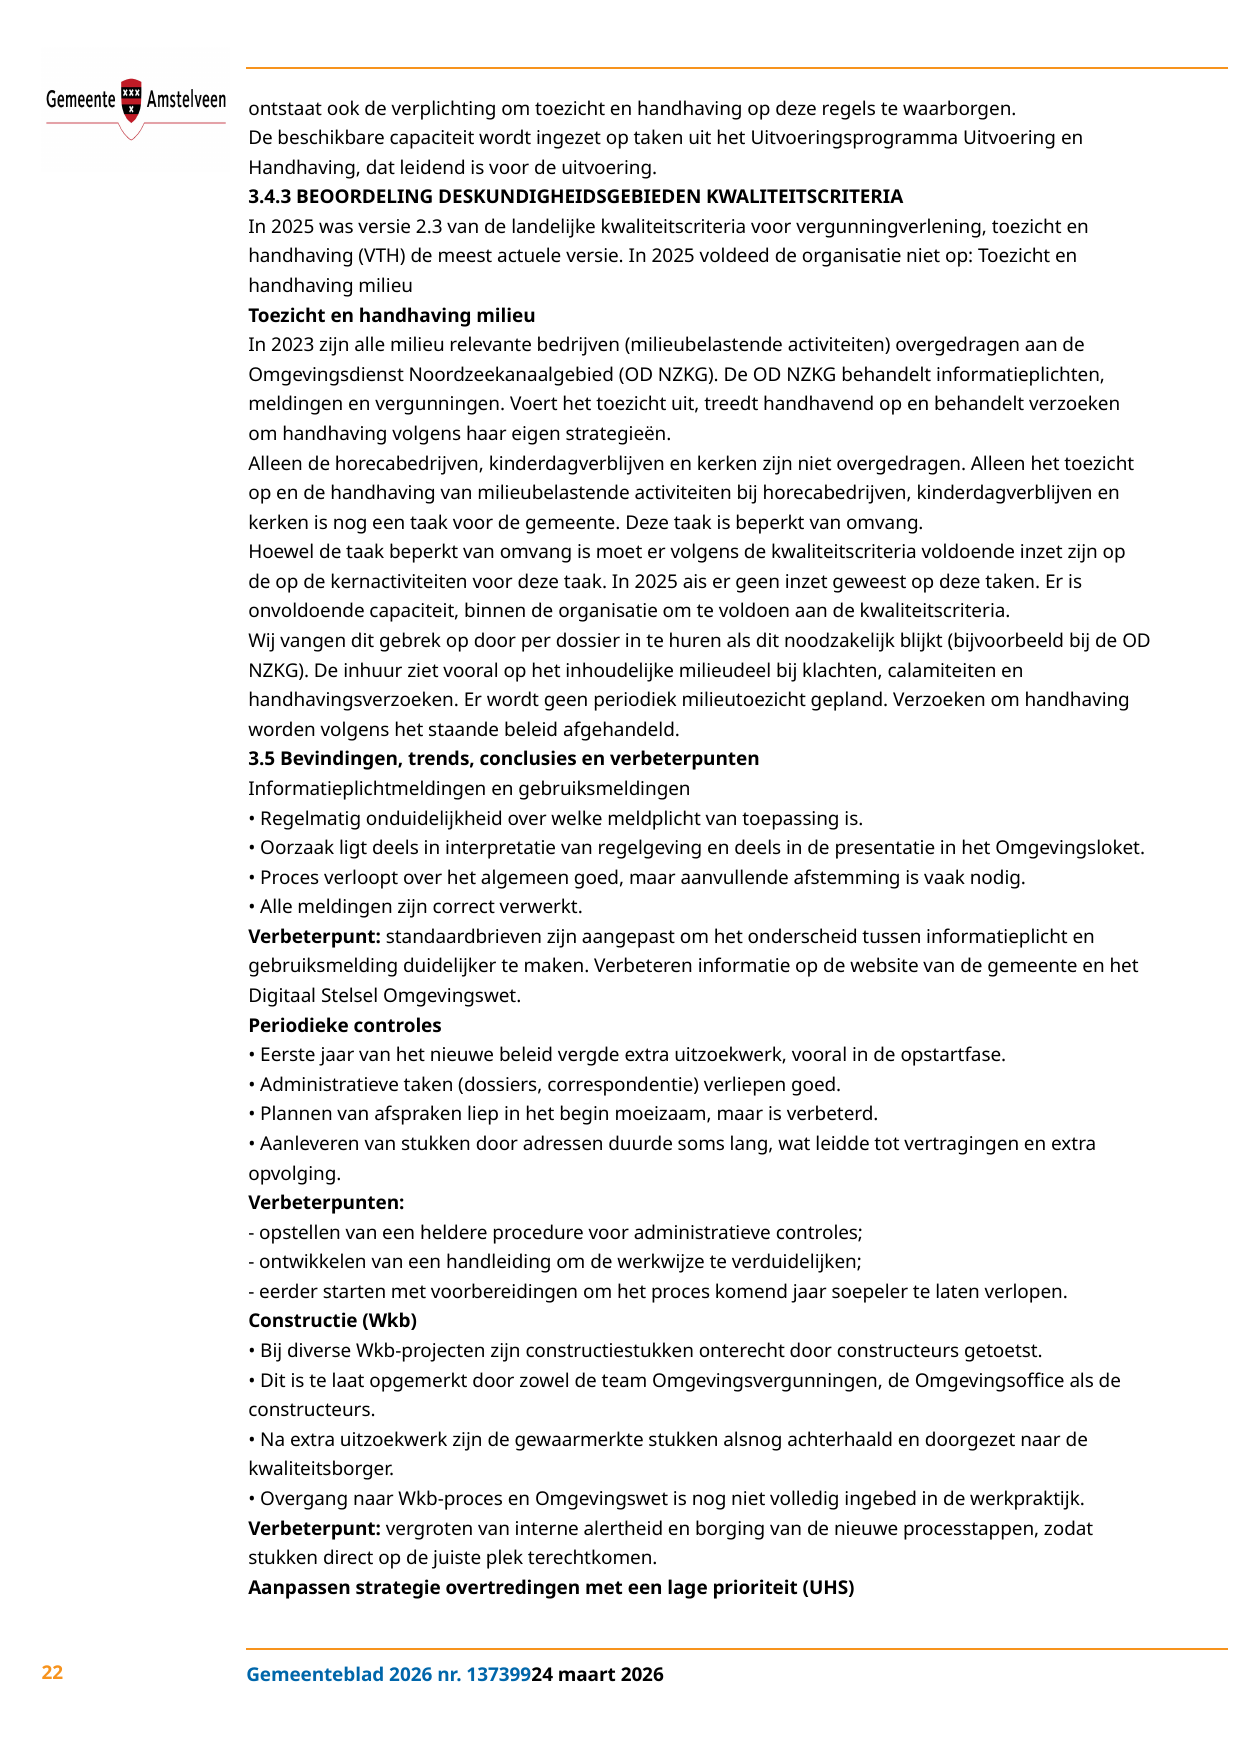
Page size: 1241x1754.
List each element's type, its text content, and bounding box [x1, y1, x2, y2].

text • Administratieve taken (dossiers, correspondentie) verliepen goed. [248, 1071, 1152, 1097]
text Verbeterpunten: [248, 1189, 1152, 1215]
text In 2025 was versie 2.3 van de landelijke kwaliteitscriteria voor vergunningverlening, toezicht en handhaving (VTH) de meest actuele versie. In 2025 voldeed de organisatie niet op: Toezicht en handhaving milieu [248, 213, 1152, 298]
text • Eerste jaar van het nieuwe beleid vergde extra uitzoekwerk, vooral in de opstartfase. [248, 1041, 1152, 1067]
text Constructie (Wkb) [248, 1308, 1152, 1333]
text • Alle meldingen zijn correct verwerkt. [248, 893, 1152, 919]
text 3.5 Bevindingen, trends, conclusies en verbeterpunten [248, 746, 1152, 771]
text • Na extra uitzoekwerk zijn de gewaarmerkte stukken alsnog achterhaald en doorgezet naar de kwaliteitsborger. [248, 1426, 1152, 1481]
text • Plannen van afspraken liep in het begin moeizaam, maar is verbeterd. [248, 1101, 1152, 1126]
text • Bij diverse Wkb-projecten zijn constructiestukken onterecht door constructeurs getoetst. [248, 1337, 1152, 1363]
text ontstaat ook de verplichting om toezicht en handhaving op deze regels te waarborgen. [248, 95, 1152, 121]
text - opstellen van een heldere procedure voor administratieve controles; [248, 1219, 1152, 1245]
text • Aanleveren van stukken door adressen duurde soms lang, wat leidde tot vertragingen en extra opvolging. [248, 1130, 1152, 1186]
text Periodieke controles [248, 1012, 1152, 1038]
text - ontwikkelen van een handleiding om de werkwijze te verduidelijken; [248, 1248, 1152, 1274]
text Wij vangen dit gebrek op door per dossier in te huren als dit noodzakelijk blijkt (bijvoorbeeld bij de OD NZKG). De inhuur ziet vooral op het inhoudelijke milieudeel bij klachten, calamiteiten en handhavingsverzoeken. Er wordt geen periodiek milieutoezicht gepland. Verzoeken om handhaving worden volgens het staande beleid afgehandeld. [248, 627, 1152, 742]
text • Oorzaak ligt deels in interpretatie van regelgeving en deels in de presentatie in het Omgevingsloket. [248, 834, 1152, 860]
text • Proces verloopt over het algemeen goed, maar aanvullende afstemming is vaak nodig. [248, 864, 1152, 890]
text Alleen de horecabedrijven, kinderdagverblijven en kerken zijn niet overgedragen. Alleen het toezicht op en de handhaving van milieubelastende activiteiten bij horecabedrijven, kinderdagverblijven en kerken is nog een taak voor de gemeente. Deze taak is beperkt van omvang. [248, 450, 1152, 535]
text - eerder starten met voorbereidingen om het proces komend jaar soepeler te laten verlopen. [248, 1278, 1152, 1304]
text Verbeterpunt: vergroten van interne alertheid en borging van de nieuwe processtappen, zodat stukken direct op de juiste plek terechtkomen. [248, 1515, 1152, 1570]
text Toezicht en handhaving milieu [248, 302, 1152, 328]
text Verbeterpunt: standaardbrieven zijn aangepast om het onderscheid tussen informatieplicht en gebruiksmelding duidelijker te maken. Verbeteren informatie op de website van de gemeente en het Digitaal Stelsel Omgevingswet. [248, 923, 1152, 1008]
text 3.4.3 BEOORDELING DESKUNDIGHEIDSGEBIEDEN KWALITEITSCRITERIA [248, 183, 1152, 209]
text • Dit is te laat opgemerkt door zowel de team Omgevingsvergunningen, de Omgevingsoffice als de constructeurs. [248, 1367, 1152, 1422]
text Hoewel de taak beperkt van omvang is moet er volgens de kwaliteitscriteria voldoende inzet zijn op de op de kernactiviteiten voor deze taak. In 2025 ais er geen inzet geweest op deze taken. Er is onvoldoende capaciteit, binnen de organisatie om te voldoen aan de kwaliteitscriteria. [248, 538, 1152, 623]
text Informatieplichtmeldingen en gebruiksmeldingen [248, 775, 1152, 801]
text • Regelmatig onduidelijkheid over welke meldplicht van toepassing is. [248, 805, 1152, 831]
text Aanpassen strategie overtredingen met een lage prioriteit (UHS) [248, 1574, 1152, 1600]
text De beschikbare capaciteit wordt ingezet op taken uit het Uitvoeringsprogramma Uitvoering en Handhaving, dat leidend is voor de uitvoering. [248, 124, 1152, 180]
picture [41, 47, 231, 172]
text • Overgang naar Wkb-proces en Omgevingswet is nog niet volledig ingebed in de werkpraktijk. [248, 1485, 1152, 1511]
text In 2023 zijn alle milieu relevante bedrijven (milieubelastende activiteiten) overgedragen aan de Omgevingsdienst Noordzeekanaalgebied (OD NZKG). De OD NZKG behandelt informatieplichten, meldingen en vergunningen. Voert het toezicht uit, treedt handhavend op en behandelt verzoeken om handhaving volgens haar eigen strategieën. [248, 331, 1152, 446]
